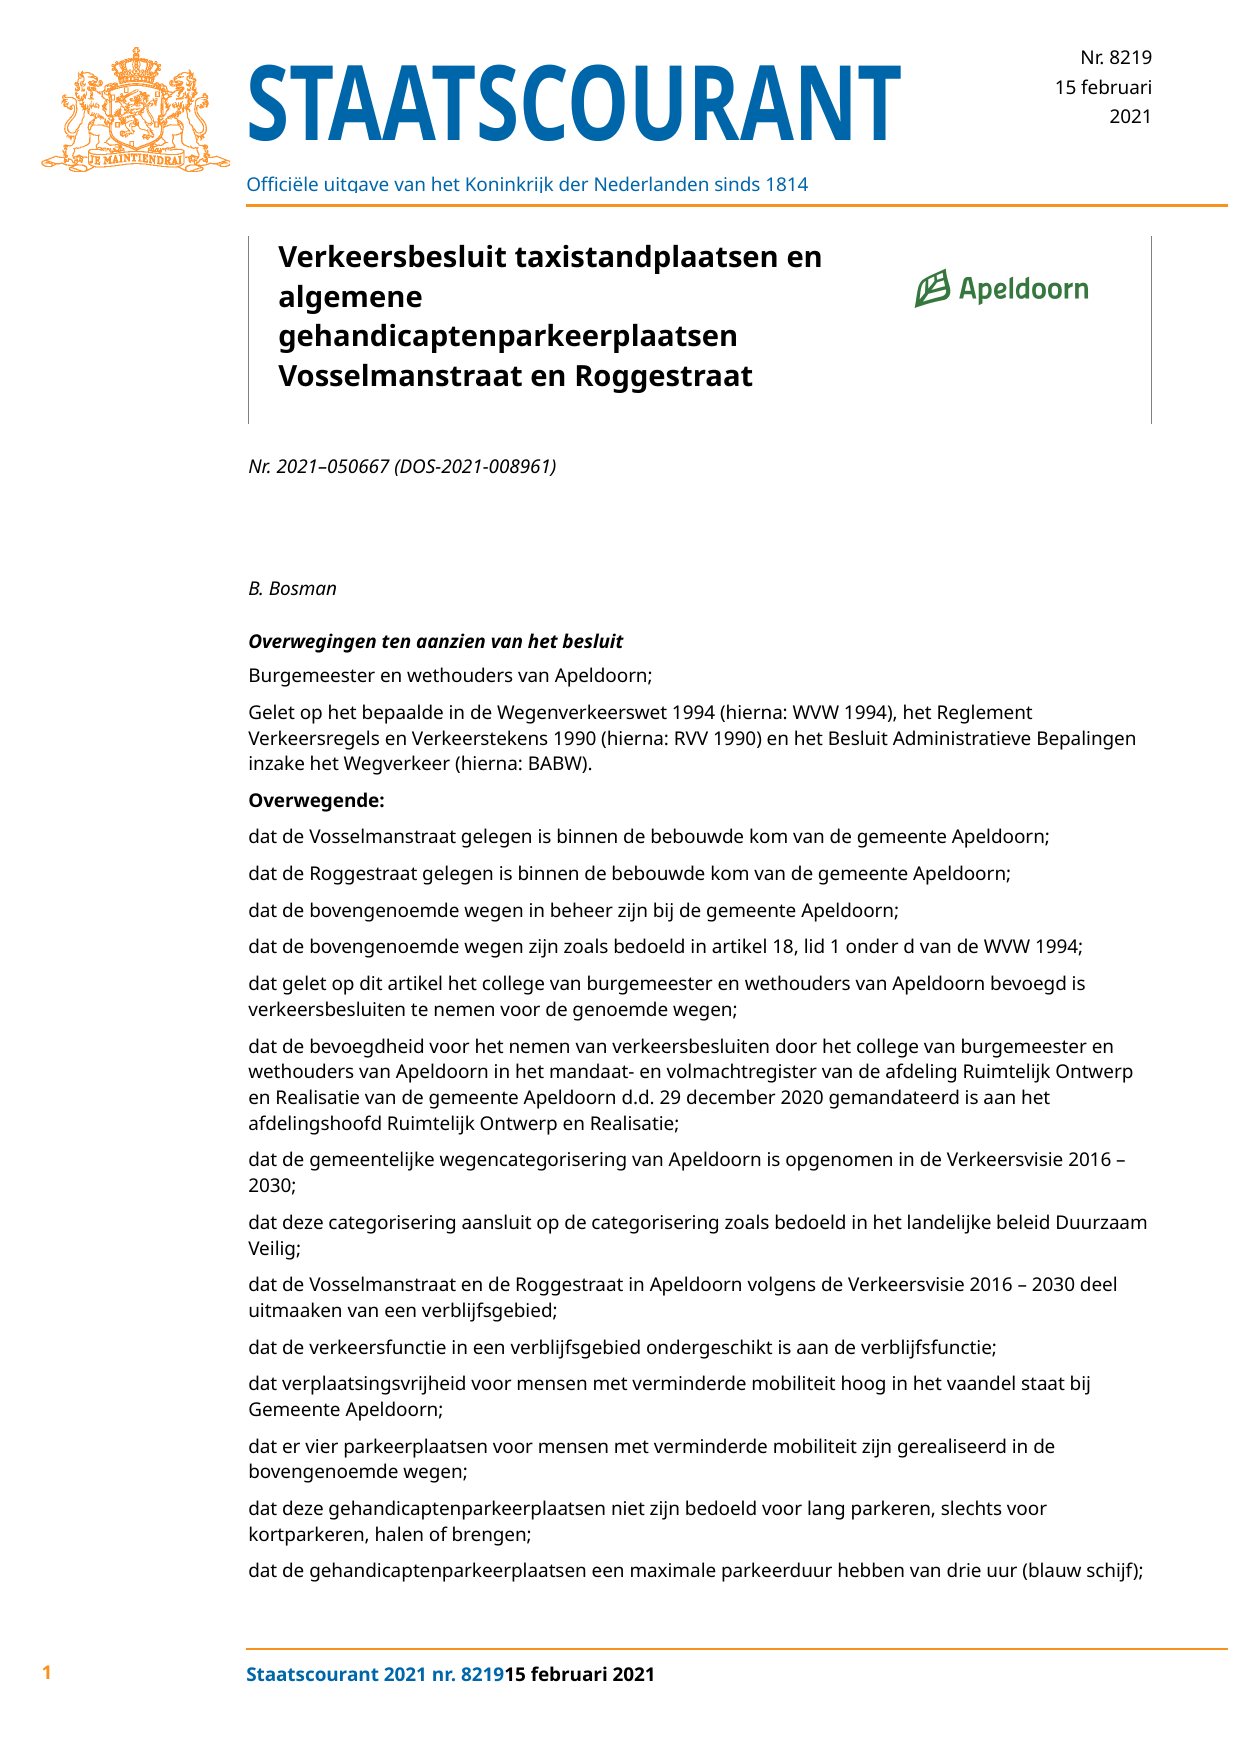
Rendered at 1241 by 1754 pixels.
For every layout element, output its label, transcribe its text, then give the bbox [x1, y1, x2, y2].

table_header Verkeersbesluit taxistandplaatsen en algemene gehandicaptenparkeerplaatsen Vosselmanstraat en Roggestraat [249, 236, 850, 424]
text dat de Vosselmanstraat gelegen is binnen de bebouwde kom van de gemeente Apeldoorn; [248, 824, 1152, 849]
text dat de gemeentelijke wegencategorisering van Apeldoorn is opgenomen in de Verkeersvisie 2016 – 2030; [248, 1147, 1152, 1198]
text Overwegende: [248, 787, 1152, 813]
text Nr. 2021–050667 (DOS-2021-008961) [248, 454, 1152, 479]
text dat de verkeersfunctie in een verblijfsgebied ondergeschikt is aan de verblijfsfunctie; [248, 1334, 1152, 1359]
text dat gelet op dit artikel het college van burgemeester en wethouders van Apeldoorn bevoegd is verkeersbesluiten te nemen voor de genoemde wegen; [248, 970, 1152, 1022]
text dat de Vosselmanstraat en de Roggestraat in Apeldoorn volgens de Verkeersvisie 2016 – 2030 deel uitmaaken van een verblijfsgebied; [248, 1271, 1152, 1323]
text dat de gehandicaptenparkeerplaatsen een maximale parkeerduur hebben van drie uur (blauw schijf); [248, 1558, 1152, 1583]
text dat de bovengenoemde wegen zijn zoals bedoeld in artikel 18, lid 1 onder d van de WVW 1994; [248, 934, 1152, 959]
text B. Bosman [248, 575, 1152, 601]
text dat de Roggestraat gelegen is binnen de bebouwde kom van de gemeente Apeldoorn; [248, 860, 1152, 886]
text dat verplaatsingsvrijheid voor mensen met verminderde mobiliteit hoog in het vaandel staat bij Gemeente Apeldoorn; [248, 1371, 1152, 1422]
picture [41, 47, 231, 172]
text Overwegingen ten aanzien van het besluit [248, 628, 1152, 654]
text dat deze categorisering aansluit op de categorisering zoals bedoeld in het landelijke beleid Duurzaam Veilig; [248, 1209, 1152, 1261]
text dat de bevoegdheid voor het nemen van verkeersbesluiten door het college van burgemeester en wethouders van Apeldoorn in het mandaat- en volmachtregister van de afdeling Ruimtelijk Ontwerp en Realisatie van de gemeente Apeldoorn d.d. 29 december 2020 gemandateerd is aan het afdelingshoofd Ruimtelijk Ontwerp en Realisatie; [248, 1033, 1152, 1136]
text Burgemeester en wethouders van Apeldoorn; [248, 662, 1152, 688]
text dat deze gehandicaptenparkeerplaatsen niet zijn bedoeld voor lang parkeren, slechts voor kortparkeren, halen of brengen; [248, 1495, 1152, 1547]
picture [882, 236, 1119, 345]
text dat er vier parkeerplaatsen voor mensen met verminderde mobiliteit zijn gerealiseerd in de bovengenoemde wegen; [248, 1433, 1152, 1484]
text Gelet op het bepaalde in de Wegenverkeerswet 1994 (hierna: WVW 1994), het Reglement Verkeersregels en Verkeerstekens 1990 (hierna: RVV 1990) en het Besluit Administratieve Bepalingen inzake het Wegverkeer (hierna: BABW). [248, 699, 1152, 776]
table_header [850, 236, 1151, 424]
text dat de bovengenoemde wegen in beheer zijn bij de gemeente Apeldoorn; [248, 897, 1152, 923]
